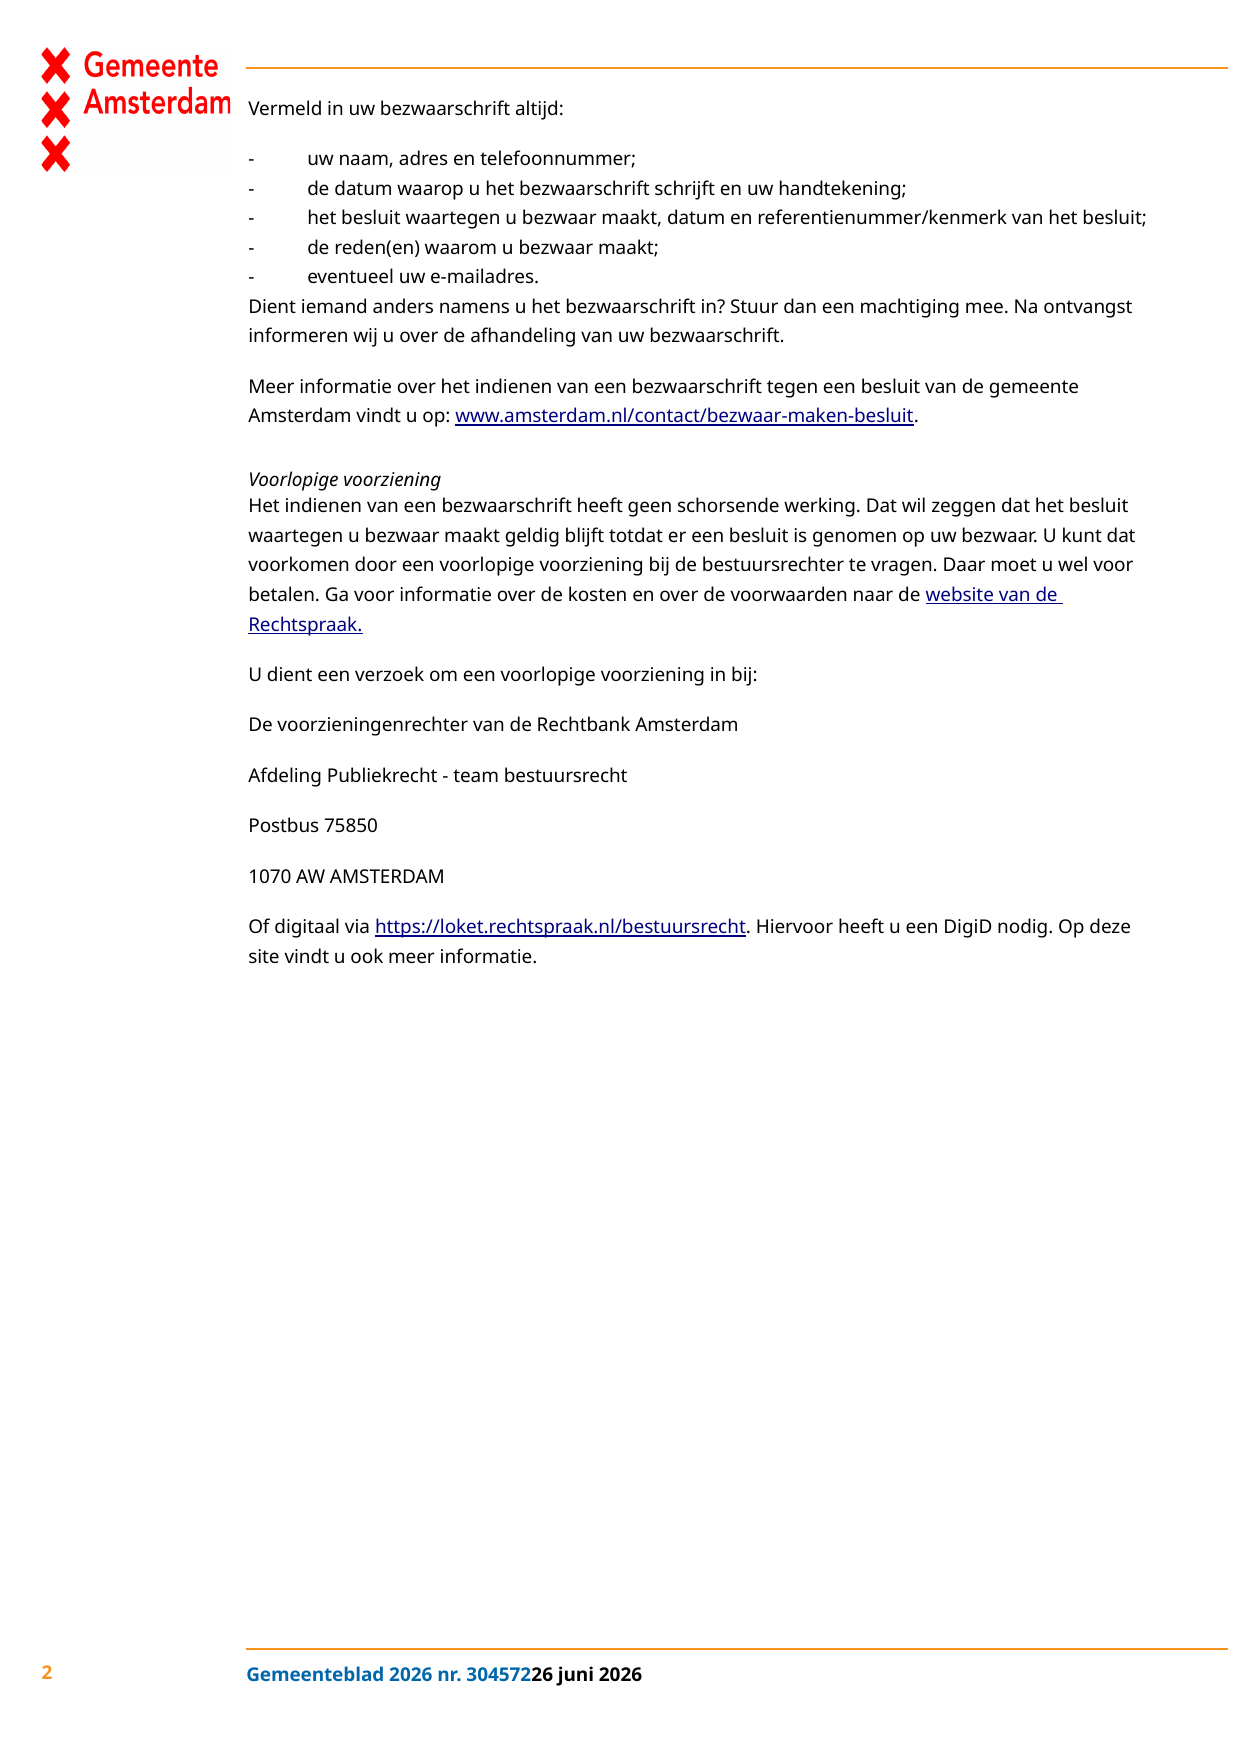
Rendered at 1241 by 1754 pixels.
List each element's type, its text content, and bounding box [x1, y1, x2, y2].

text Afdeling Publiekrecht - team bestuursrecht [248, 762, 1152, 788]
text U dient een verzoek om een voorlopige voorziening in bij: [248, 661, 1152, 687]
list uw naam, adres en telefoonnummer; [248, 145, 1152, 171]
text Voorlopige voorziening [248, 467, 1152, 492]
text Dient iemand anders namens u het bezwaarschrift in? Stuur dan een machtiging mee. Na ontvangst informeren wij u over de afhandeling van uw bezwaarschrift. [248, 293, 1152, 348]
text De voorzieningenrechter van de Rechtbank Amsterdam [248, 712, 1152, 737]
text Het indienen van een bezwaarschrift heeft geen schorsende werking. Dat wil zeggen dat het besluit waartegen u bezwaar maakt geldig blijft totdat er een besluit is genomen op uw bezwaar. U kunt dat voorkomen door een voorlopige voorziening bij de bestuursrechter te vragen. Daar moet u wel voor betalen. Ga voor informatie over de kosten en over de voorwaarden naar de website van de Rechtspraak. [248, 492, 1152, 636]
text Meer informatie over het indienen van een bezwaarschrift tegen een besluit van de gemeente Amsterdam vindt u op: www.amsterdam.nl/contact/bezwaar-maken-besluit. [248, 373, 1152, 428]
list de datum waarop u het bezwaarschrift schrijft en uw handtekening; [248, 175, 1152, 201]
list de reden(en) waarom u bezwaar maakt; [248, 234, 1152, 260]
text 1070 AW AMSTERDAM [248, 863, 1152, 888]
list het besluit waartegen u bezwaar maakt, datum en referentienummer/kenmerk van het besluit; [248, 204, 1152, 230]
list eventueel uw e-mailadres. [248, 263, 1152, 289]
picture [41, 47, 231, 172]
text Vermeld in uw bezwaarschrift altijd: [248, 95, 1152, 121]
text Of digitaal via https://loket.rechtspraak.nl/bestuursrecht. Hiervoor heeft u een DigiD nodig. Op deze site vindt u ook meer informatie. [248, 913, 1152, 968]
text Postbus 75850 [248, 812, 1152, 838]
